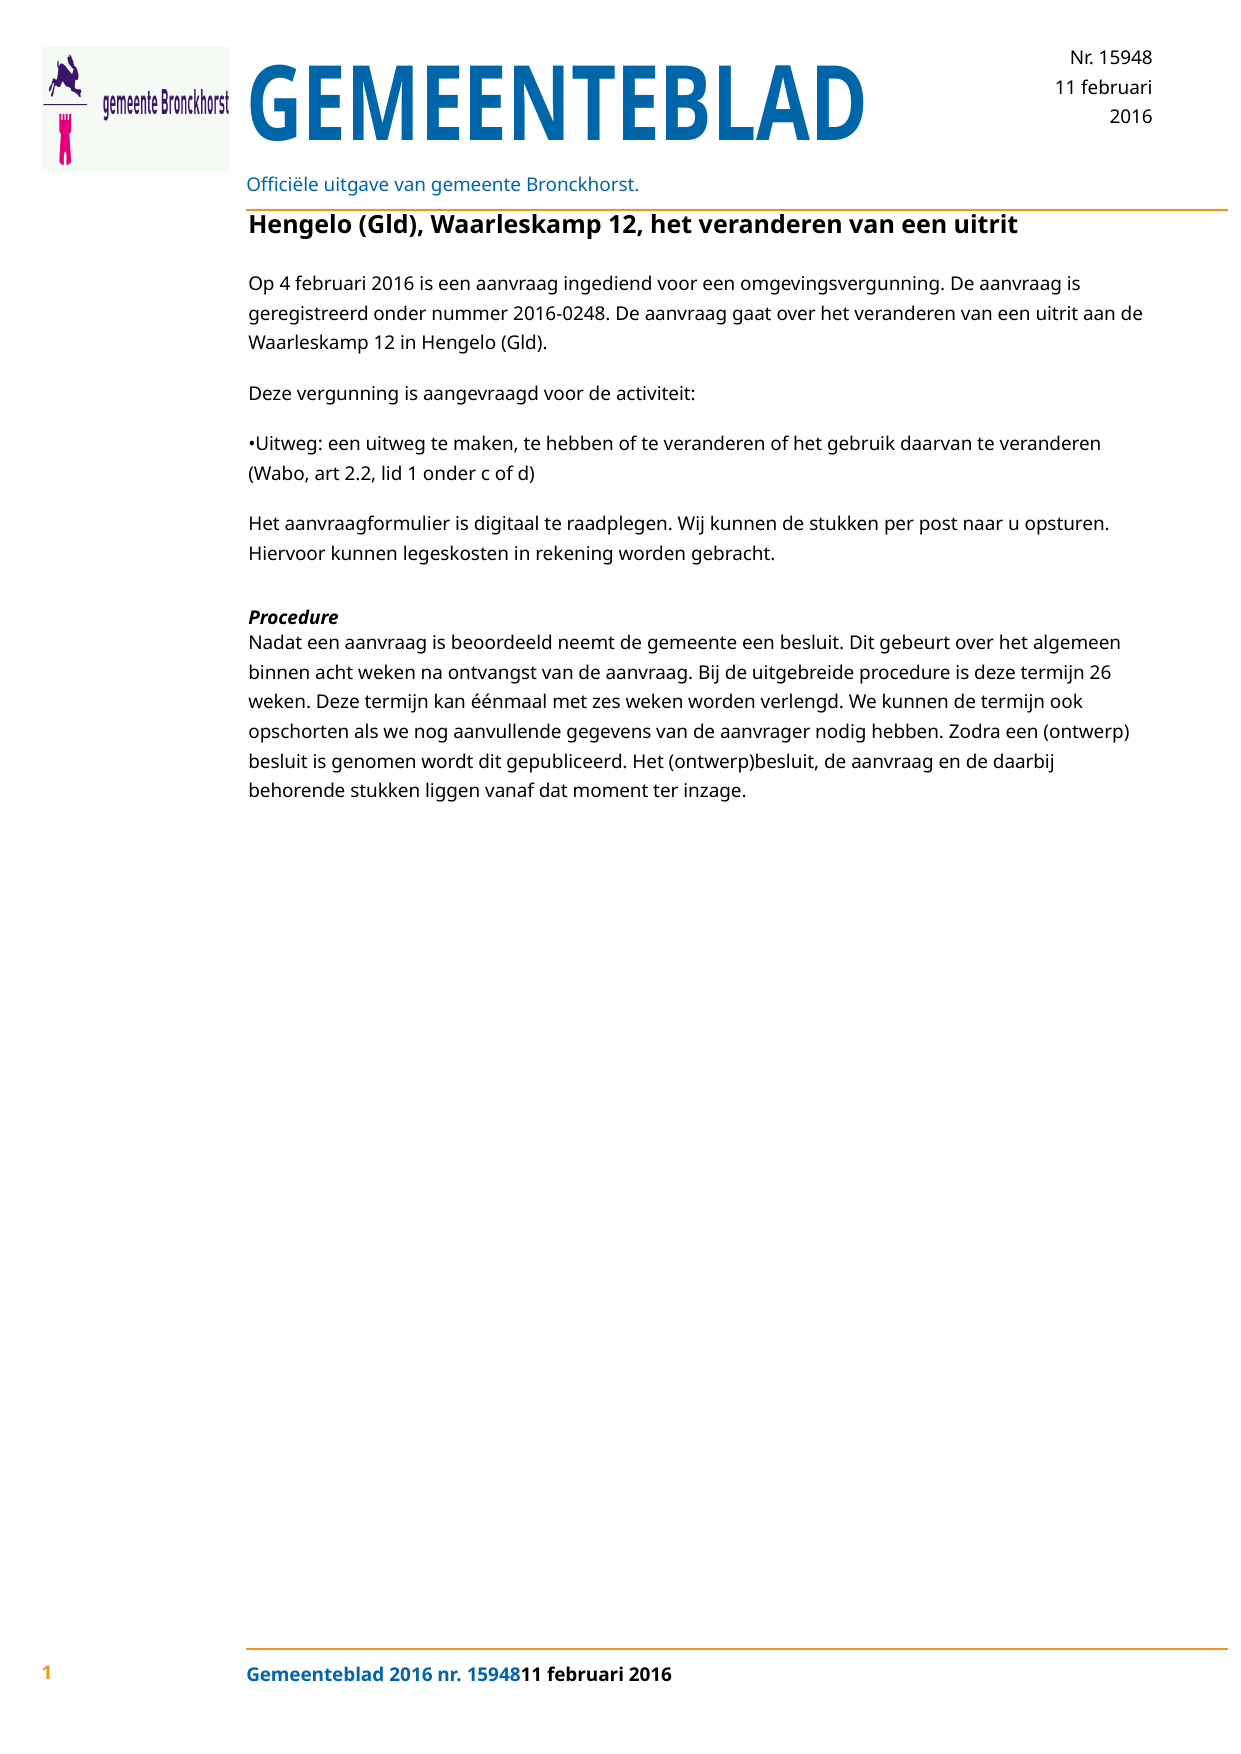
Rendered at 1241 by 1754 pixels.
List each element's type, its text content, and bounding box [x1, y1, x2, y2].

text Hengelo (Gld), Waarleskamp 12, het veranderen van een uitrit [248, 211, 1152, 241]
text Op 4 februari 2016 is een aanvraag ingediend voor een omgevingsvergunning. De aanvraag is geregistreerd onder nummer 2016-0248. De aanvraag gaat over het veranderen van een uitrit aan de Waarleskamp 12 in Hengelo (Gld). [248, 270, 1152, 355]
text Deze vergunning is aangevraagd voor de activiteit: [248, 380, 1152, 406]
text Nadat een aanvraag is beoordeeld neemt de gemeente een besluit. Dit gebeurt over het algemeen binnen acht weken na ontvangst van de aanvraag. Bij de uitgebreide procedure is deze termijn 26 weken. Deze termijn kan éénmaal met zes weken worden verlengd. We kunnen de termijn ook opschorten als we nog aanvullende gegevens van de aanvrager nodig hebben. Zodra een (ontwerp) besluit is genomen wordt dit gepubliceerd. Het (ontwerp)besluit, de aanvraag en de daarbij behorende stukken liggen vanaf dat moment ter inzage. [248, 629, 1152, 803]
picture [41, 47, 231, 172]
text Procedure [248, 604, 1152, 629]
text Het aanvraagformulier is digitaal te raadplegen. Wij kunnen de stukken per post naar u opsturen. Hiervoor kunnen legeskosten in rekening worden gebracht. [248, 510, 1152, 566]
text •Uitweg: een uitweg te maken, te hebben of te veranderen of het gebruik daarvan te veranderen (Wabo, art 2.2, lid 1 onder c of d) [248, 430, 1152, 486]
